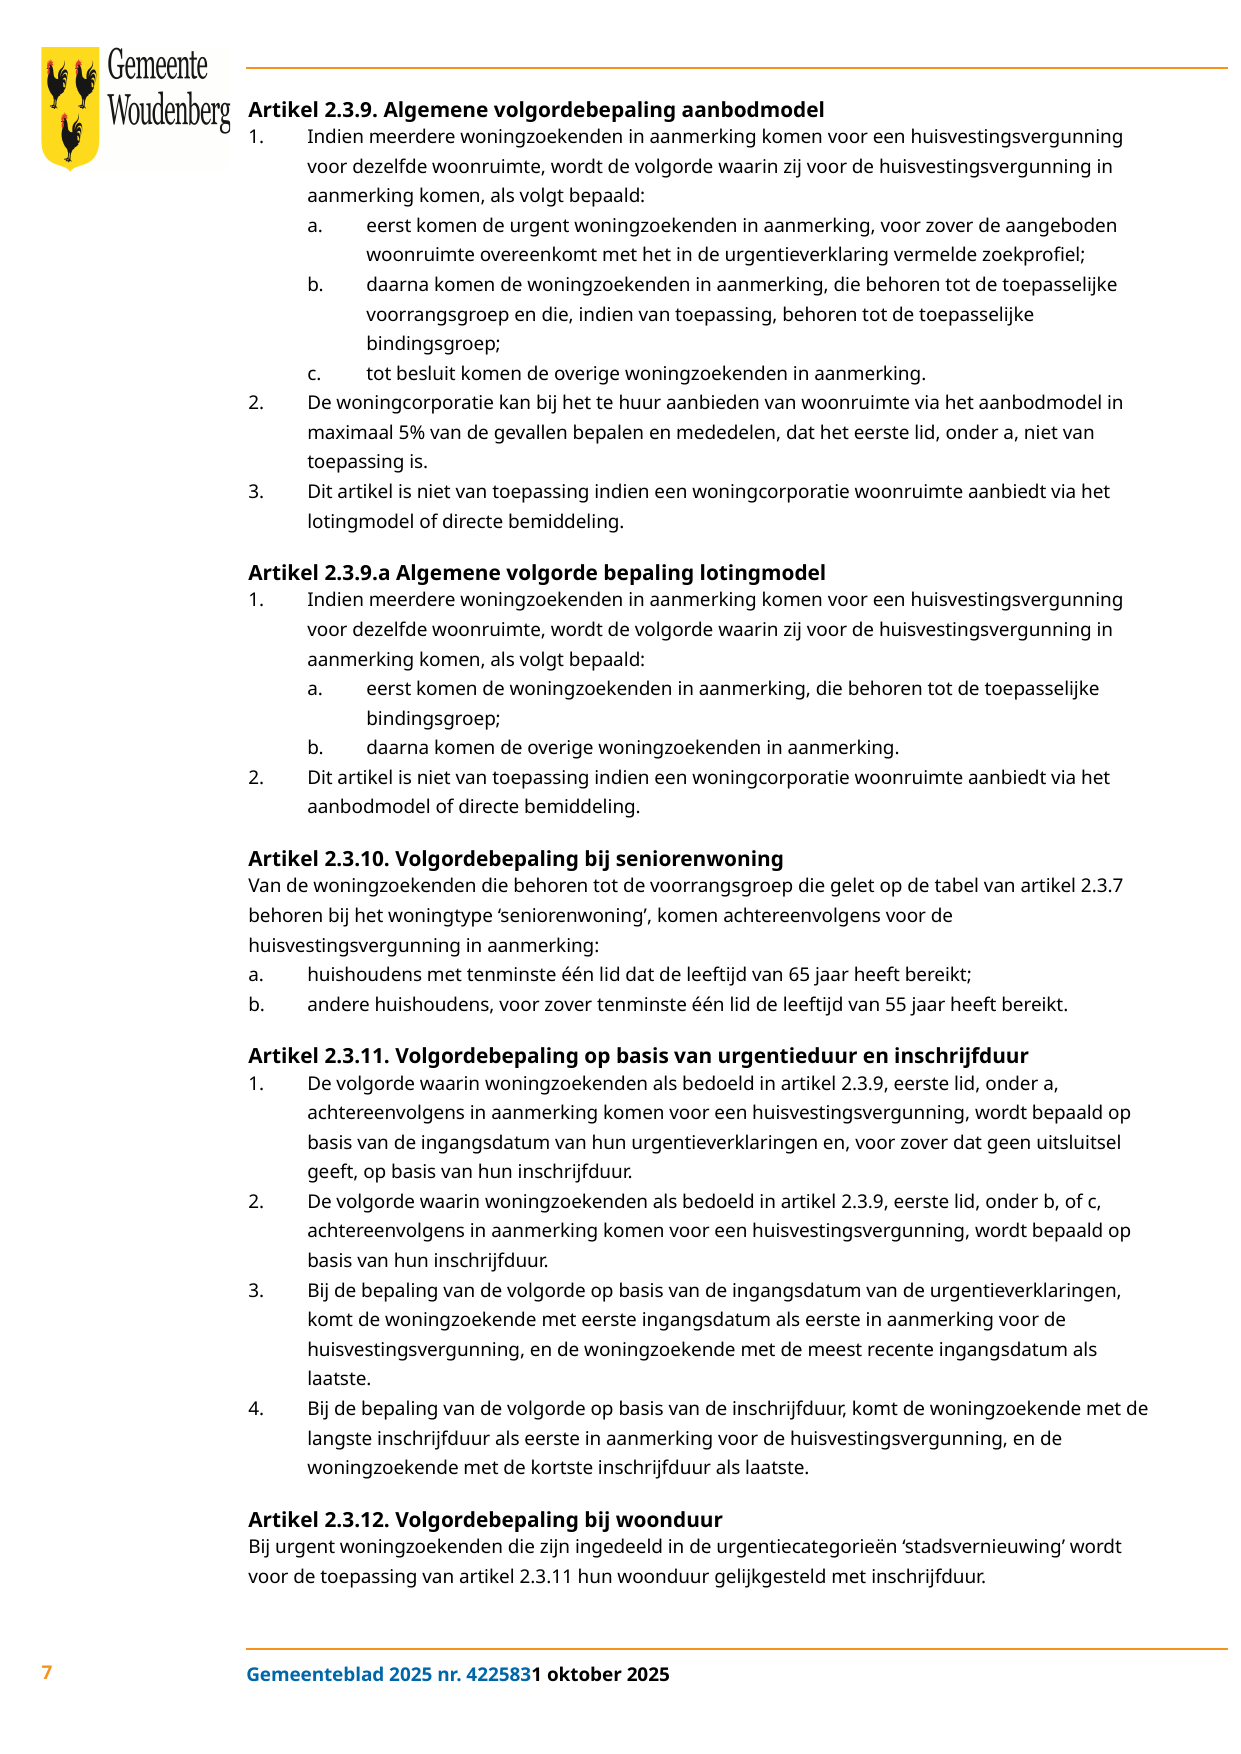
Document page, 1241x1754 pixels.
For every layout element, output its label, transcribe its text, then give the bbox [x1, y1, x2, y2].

list Dit artikel is niet van toepassing indien een woningcorporatie woonruimte aanbiedt via het lotingmodel of directe bemiddeling. [248, 478, 1152, 533]
list tot besluit komen de overige woningzoekenden in aanmerking. [307, 360, 1152, 386]
text Van de woningzoekenden die behoren tot de voorrangsgroep die gelet op de tabel van artikel 2.3.7 behoren bij het woningtype ‘seniorenwoning’, komen achtereenvolgens voor de huisvestingsvergunning in aanmerking: [248, 873, 1152, 957]
list De volgorde waarin woningzoekenden als bedoeld in artikel 2.3.9, eerste lid, onder b, of c, achtereenvolgens in aanmerking komen voor een huisvestingsvergunning, wordt bepaald op basis van hun inschrijfduur. [248, 1188, 1152, 1273]
list De volgorde waarin woningzoekenden als bedoeld in artikel 2.3.9, eerste lid, onder a, achtereenvolgens in aanmerking komen voor een huisvestingsvergunning, wordt bepaald op basis van de ingangsdatum van hun urgentieverklaringen en, voor zover dat geen uitsluitsel geeft, op basis van hun inschrijfduur. [248, 1070, 1152, 1184]
text Artikel 2.3.11. Volgordebepaling op basis van urgentieduur en inschrijfduur [248, 1041, 1152, 1070]
picture [41, 47, 231, 172]
list Bij de bepaling van de volgorde op basis van de inschrijfduur, komt de woningzoekende met de langste inschrijfduur als eerste in aanmerking voor de huisvestingsvergunning, en de woningzoekende met de kortste inschrijfduur als laatste. [248, 1395, 1152, 1480]
list daarna komen de woningzoekenden in aanmerking, die behoren tot de toepasselijke voorrangsgroep en die, indien van toepassing, behoren tot de toepasselijke bindingsgroep; [307, 271, 1152, 356]
text Artikel 2.3.10. Volgordebepaling bij seniorenwoning [248, 844, 1152, 873]
list Bij de bepaling van de volgorde op basis van de ingangsdatum van de urgentieverklaringen, komt de woningzoekende met eerste ingangsdatum als eerste in aanmerking voor de huisvestingsvergunning, en de woningzoekende met de meest recente ingangsdatum als laatste. [248, 1277, 1152, 1391]
list eerst komen de woningzoekenden in aanmerking, die behoren tot de toepasselijke bindingsgroep; [307, 675, 1152, 731]
text Bij urgent woningzoekenden die zijn ingedeeld in de urgentiecategorieën ‘stadsvernieuwing’ wordt voor de toepassing van artikel 2.3.11 hun woonduur gelijkgesteld met inschrijfduur. [248, 1533, 1152, 1588]
text Artikel 2.3.12. Volgordebepaling bij woonduur [248, 1505, 1152, 1533]
list eerst komen de urgent woningzoekenden in aanmerking, voor zover de aangeboden woonruimte overeenkomt met het in de urgentieverklaring vermelde zoekprofiel; [307, 212, 1152, 267]
list Indien meerdere woningzoekenden in aanmerking komen voor een huisvestingsvergunning voor dezelfde woonruimte, wordt de volgorde waarin zij voor de huisvestingsvergunning in aanmerking komen, als volgt bepaald: [248, 123, 1152, 208]
list Indien meerdere woningzoekenden in aanmerking komen voor een huisvestingsvergunning voor dezelfde woonruimte, wordt de volgorde waarin zij voor de huisvestingsvergunning in aanmerking komen, als volgt bepaald: [248, 587, 1152, 672]
list andere huishoudens, voor zover tenminste één lid de leeftijd van 55 jaar heeft bereikt. [248, 991, 1152, 1017]
list huishoudens met tenminste één lid dat de leeftijd van 65 jaar heeft bereikt; [248, 961, 1152, 987]
list daarna komen de overige woningzoekenden in aanmerking. [307, 734, 1152, 760]
list Dit artikel is niet van toepassing indien een woningcorporatie woonruimte aanbiedt via het aanbodmodel of directe bemiddeling. [248, 764, 1152, 819]
text Artikel 2.3.9.a Algemene volgorde bepaling lotingmodel [248, 558, 1152, 587]
text Artikel 2.3.9. Algemene volgordebepaling aanbodmodel [248, 95, 1152, 123]
list De woningcorporatie kan bij het te huur aanbieden van woonruimte via het aanbodmodel in maximaal 5% van de gevallen bepalen en mededelen, dat het eerste lid, onder a, niet van toepassing is. [248, 389, 1152, 474]
